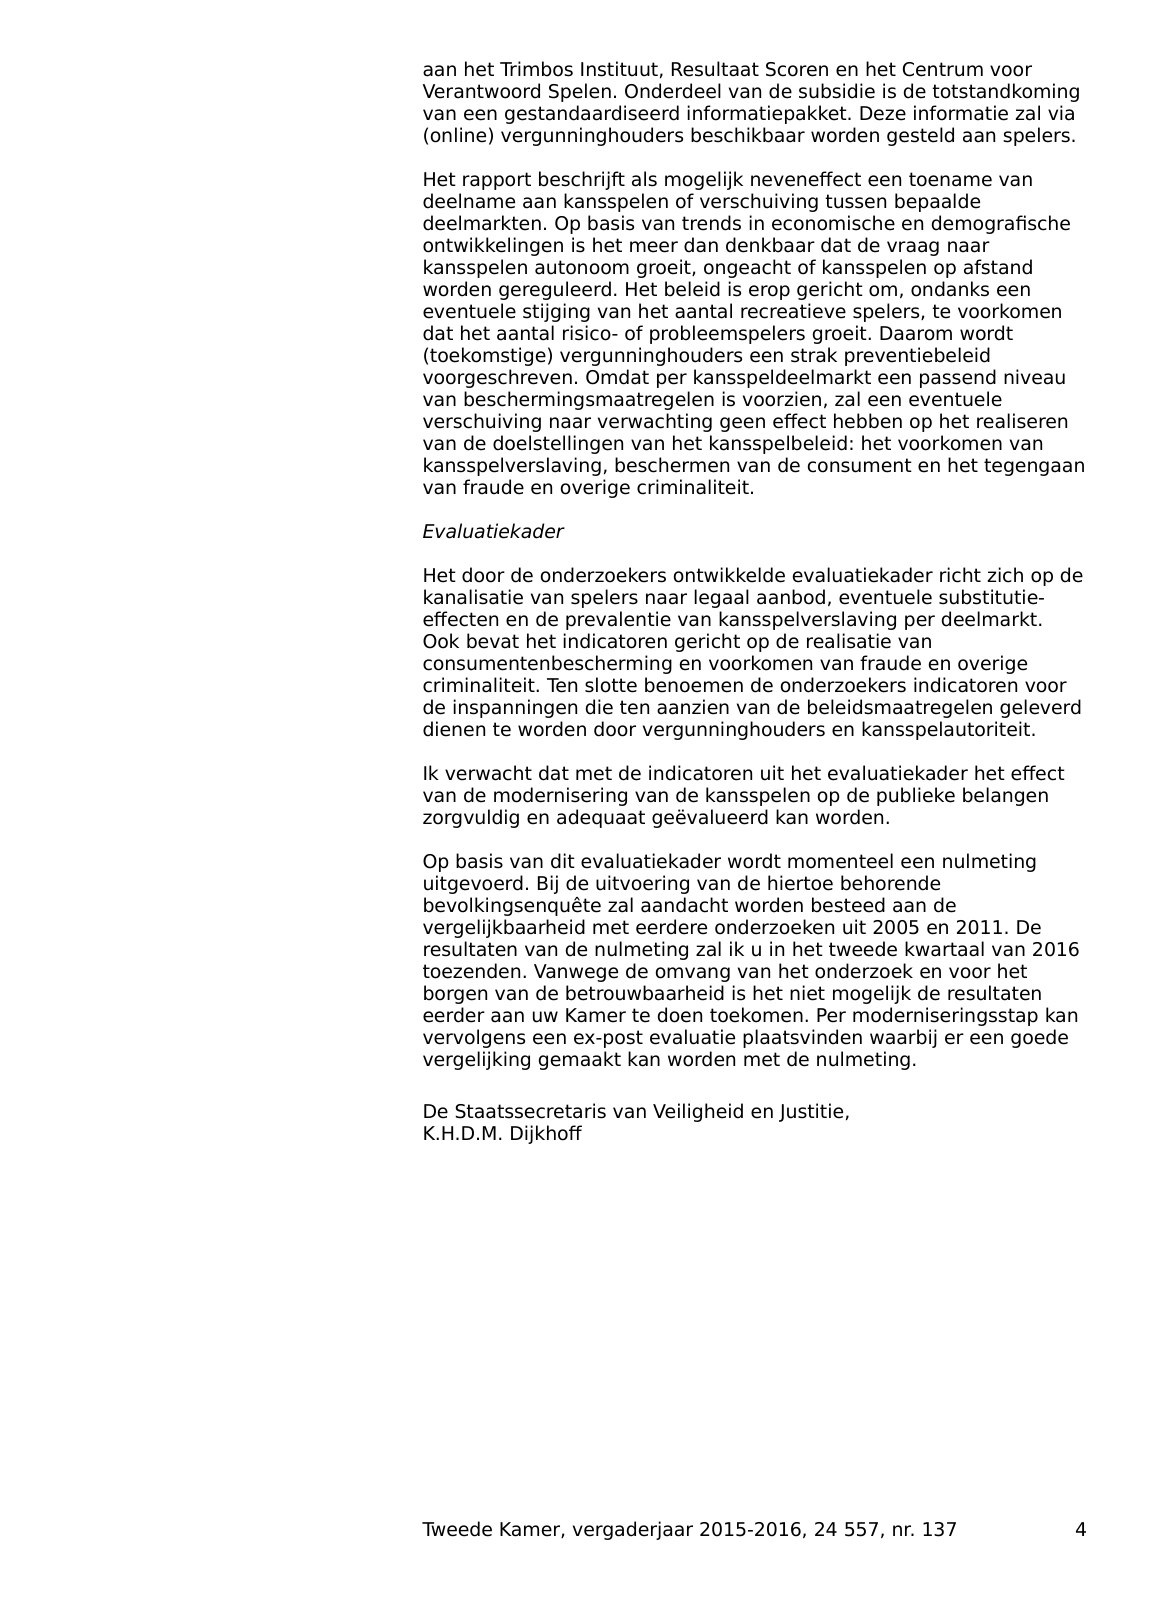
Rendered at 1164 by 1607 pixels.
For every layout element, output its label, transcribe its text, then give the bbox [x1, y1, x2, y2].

text aan het Trimbos Instituut, Resultaat Scoren en het Centrum voor Verantwoord Spelen. Onderdeel van de subsidie is de totstandkoming van een gestandaardiseerd informatiepakket. Deze informatie zal via (online) vergunninghouders beschikbaar worden gesteld aan spelers. [422, 59, 1087, 147]
text Het rapport beschrijft als mogelijk neveneffect een toename van deelname aan kansspelen of verschuiving tussen bepaalde deelmarkten. Op basis van trends in economische en demografische ontwikkelingen is het meer dan denkbaar dat de vraag naar kansspelen autonoom groeit, ongeacht of kansspelen op afstand worden gereguleerd. Het beleid is erop gericht om, ondanks een eventuele stijging van het aantal recreatieve spelers, te voorkomen dat het aantal risico- of probleemspelers groeit. Daarom wordt (toekomstige) vergunninghouders een strak preventiebeleid voorgeschreven. Omdat per kansspeldeelmarkt een passend niveau van beschermingsmaatregelen is voorzien, zal een eventuele verschuiving naar verwachting geen effect hebben op het realiseren van de doelstellingen van het kansspelbeleid: het voorkomen van kansspelverslaving, beschermen van de consument en het tegengaan van fraude en overige criminaliteit. [422, 169, 1087, 499]
subtitle Evaluatiekader [422, 521, 1087, 543]
text De Staatssecretaris van Veiligheid en Justitie, K.H.D.M. Dijkhoff [422, 1101, 1087, 1145]
text Ik verwacht dat met de indicatoren uit het evaluatiekader het effect van de modernisering van de kansspelen op de publieke belangen zorgvuldig en adequaat geëvalueerd kan worden. [422, 763, 1087, 829]
text Het door de onderzoekers ontwikkelde evaluatiekader richt zich op de kanalisatie van spelers naar legaal aanbod, eventuele substitutie-effecten en de prevalentie van kansspelverslaving per deelmarkt. Ook bevat het indicatoren gericht op de realisatie van consumentenbescherming en voorkomen van fraude en overige criminaliteit. Ten slotte benoemen de onderzoekers indicatoren voor de inspanningen die ten aanzien van de beleidsmaatregelen geleverd dienen te worden door vergunninghouders en kansspelautoriteit. [422, 565, 1087, 741]
text Op basis van dit evaluatiekader wordt momenteel een nulmeting uitgevoerd. Bij de uitvoering van de hiertoe behorende bevolkingsenquête zal aandacht worden besteed aan de vergelijkbaarheid met eerdere onderzoeken uit 2005 en 2011. De resultaten van de nulmeting zal ik u in het tweede kwartaal van 2016 toezenden. Vanwege de omvang van het onderzoek en voor het borgen van de betrouwbaarheid is het niet mogelijk de resultaten eerder aan uw Kamer te doen toekomen. Per moderniseringsstap kan vervolgens een ex-post evaluatie plaatsvinden waarbij er een goede vergelijking gemaakt kan worden met de nulmeting. [422, 851, 1087, 1071]
